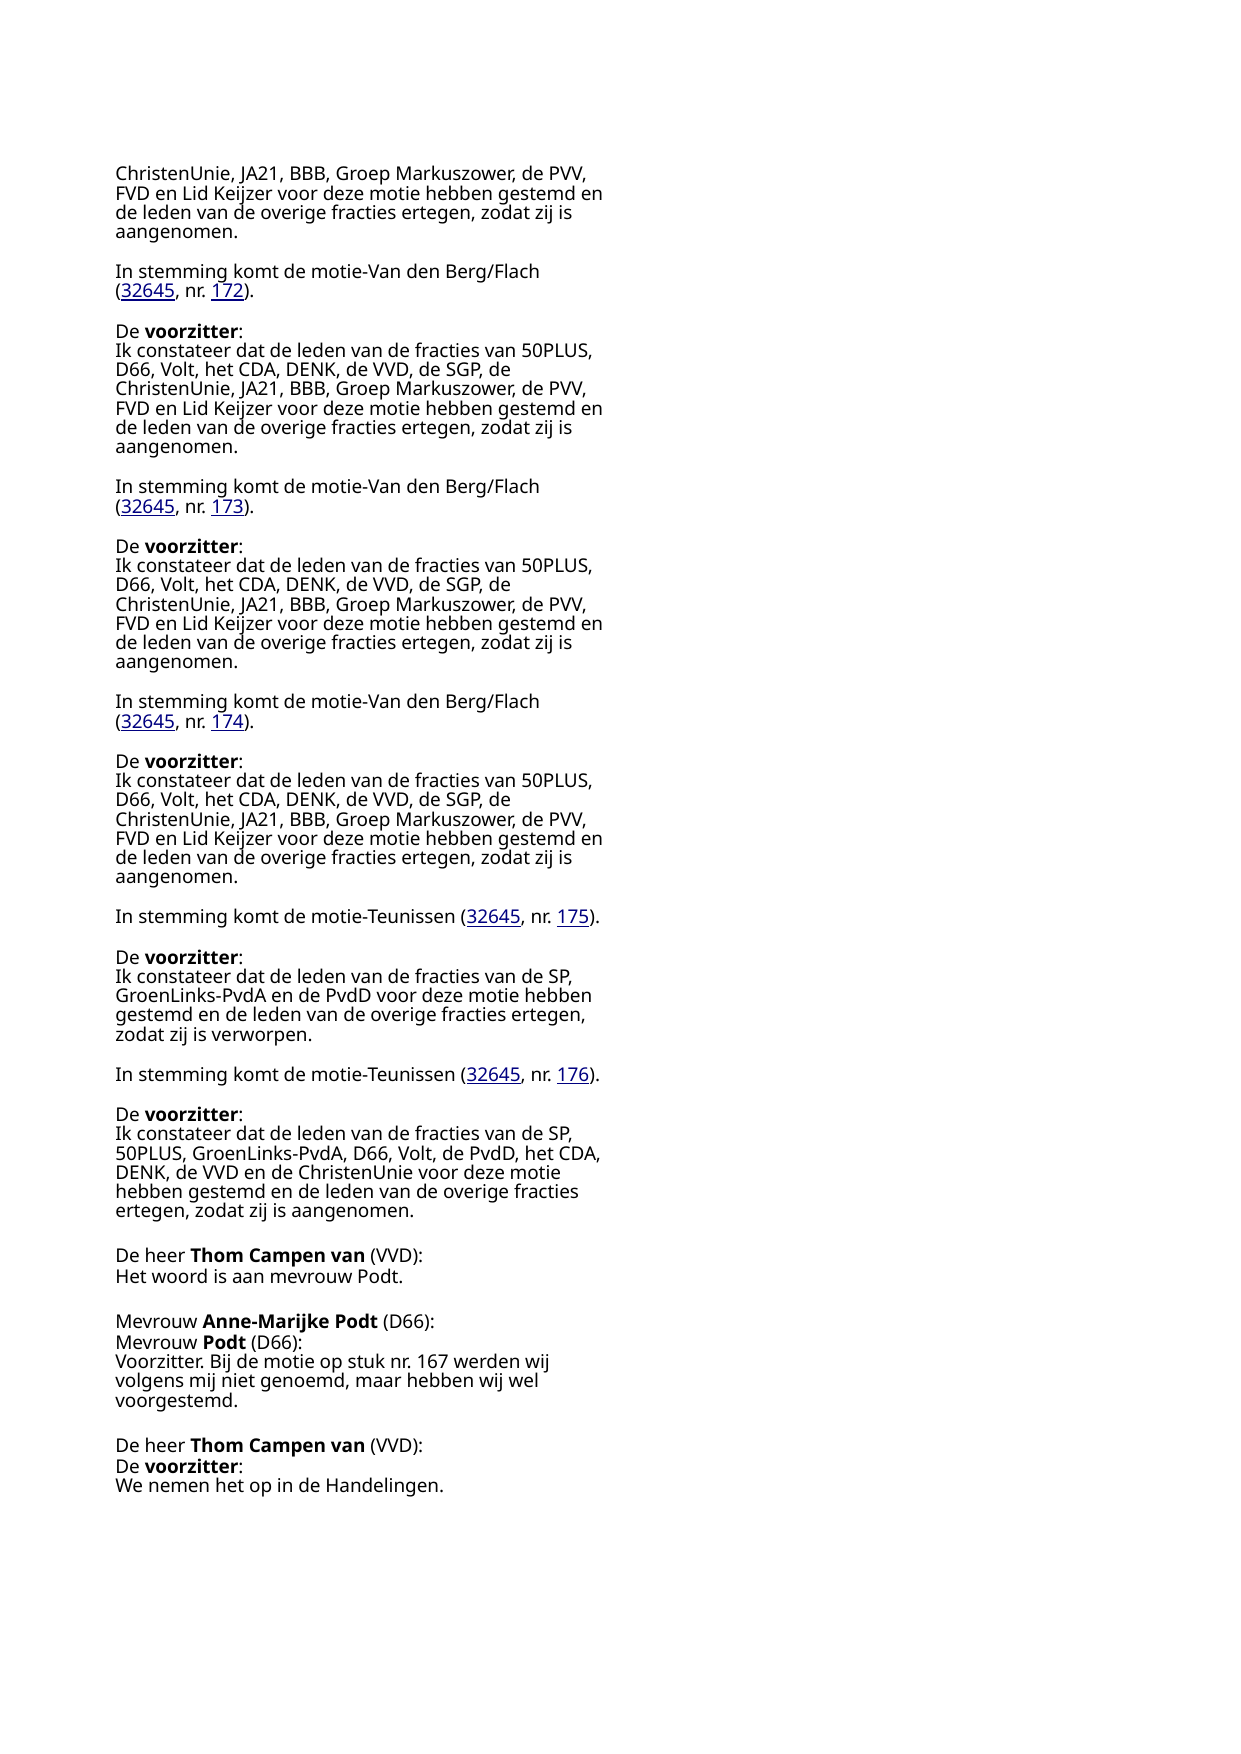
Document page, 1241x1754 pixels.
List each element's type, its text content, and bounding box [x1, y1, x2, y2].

text Ik constateer dat de leden van de fracties van de SP, 50PLUS, GroenLinks-PvdA, D66, Volt, de PvdD, het CDA, DENK, de VVD en de ChristenUnie voor deze motie hebben gestemd en de leden van de overige fracties ertegen, zodat zij is aangenomen. [115, 1125, 605, 1222]
text Voorzitter. Bij de motie op stuk nr. 167 werden wij volgens mij niet genoemd, maar hebben wij wel voorgestemd. [115, 1353, 605, 1411]
text De voorzitter: [115, 753, 605, 772]
text Mevrouw Podt (D66): [115, 1334, 605, 1353]
text Ik constateer dat de leden van de fracties van 50PLUS, D66, Volt, het CDA, DENK, de VVD, de SGP, de ChristenUnie, JA21, BBB, Groep Markuszower, de PVV, FVD en Lid Keijzer voor deze motie hebben gestemd en de leden van de overige fracties ertegen, zodat zij is aangenomen. [115, 557, 605, 673]
text Ik constateer dat de leden van de fracties van 50PLUS, D66, Volt, het CDA, DENK, de VVD, de SGP, de ChristenUnie, JA21, BBB, Groep Markuszower, de PVV, FVD en Lid Keijzer voor deze motie hebben gestemd en de leden van de overige fracties ertegen, zodat zij is aangenomen. [115, 772, 605, 888]
text In stemming komt de motie-Van den Berg/Flach (32645, nr. 174). [115, 693, 605, 732]
text Ik constateer dat de leden van de fracties van 50PLUS, D66, Volt, het CDA, DENK, de VVD, de SGP, de ChristenUnie, JA21, BBB, Groep Markuszower, de PVV, FVD en Lid Keijzer voor deze motie hebben gestemd en de leden van de overige fracties ertegen, zodat zij is aangenomen. [115, 342, 605, 457]
text De voorzitter: [115, 1458, 605, 1477]
text In stemming komt de motie-Van den Berg/Flach (32645, nr. 173). [115, 478, 605, 517]
text ChristenUnie, JA21, BBB, Groep Markuszower, de PVV, FVD en Lid Keijzer voor deze motie hebben gestemd en de leden van de overige fracties ertegen, zodat zij is aangenomen. [115, 165, 605, 242]
text In stemming komt de motie-Teunissen (32645, nr. 176). [115, 1066, 605, 1085]
text Ik constateer dat de leden van de fracties van de SP, GroenLinks-PvdA en de PvdD voor deze motie hebben gestemd en de leden van de overige fracties ertegen, zodat zij is verworpen. [115, 968, 605, 1045]
text De voorzitter: [115, 949, 605, 968]
text In stemming komt de motie-Van den Berg/Flach (32645, nr. 172). [115, 263, 605, 302]
text We nemen het op in de Handelingen. [115, 1477, 605, 1496]
text In stemming komt de motie-Teunissen (32645, nr. 175). [115, 908, 605, 928]
text De voorzitter: [115, 323, 605, 342]
text De voorzitter: [115, 538, 605, 557]
text De voorzitter: [115, 1106, 605, 1125]
text Mevrouw Anne-Marijke Podt (D66): [115, 1308, 605, 1334]
text Het woord is aan mevrouw Podt. [115, 1268, 605, 1287]
text De heer Thom Campen van (VVD): [115, 1242, 605, 1268]
text De heer Thom Campen van (VVD): [115, 1432, 605, 1458]
